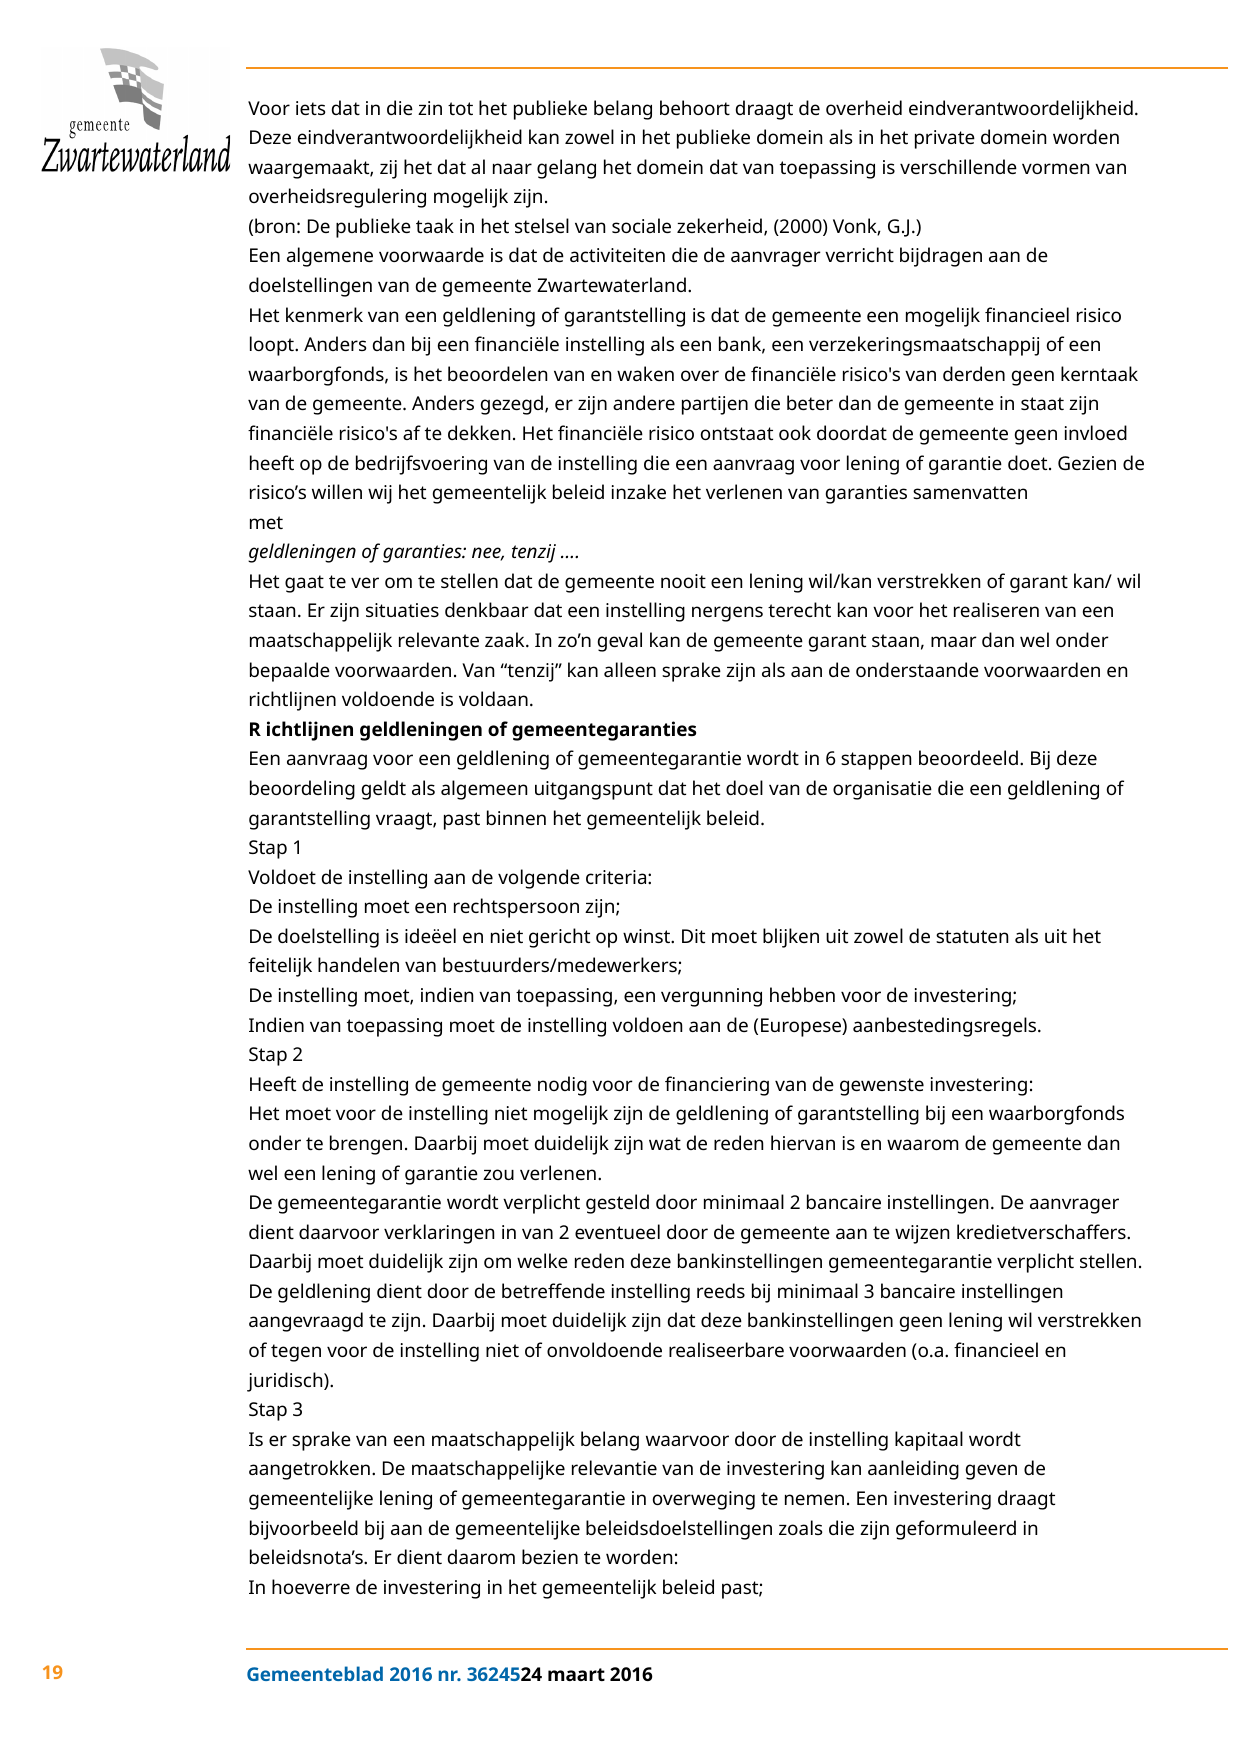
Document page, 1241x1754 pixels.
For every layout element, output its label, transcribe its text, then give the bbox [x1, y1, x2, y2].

text De geldlening dient door de betreffende instelling reeds bij minimaal 3 bancaire instellingen aangevraagd te zijn. Daarbij moet duidelijk zijn dat deze bankinstellingen geen lening wil verstrekken of tegen voor de instelling niet of onvoldoende realiseerbare voorwaarden (o.a. financieel en juridisch). [248, 1278, 1152, 1393]
text geldleningen of garanties: nee, tenzij …. [248, 538, 1152, 564]
text De instelling moet een rechtspersoon zijn; [248, 893, 1152, 919]
text (bron: De publieke taak in het stelsel van sociale zekerheid, (2000) Vonk, G.J.) [248, 213, 1152, 239]
text De doelstelling is ideëel en niet gericht op winst. Dit moet blijken uit zowel de statuten als uit het feitelijk handelen van bestuurders/medewerkers; [248, 923, 1152, 978]
text Het gaat te ver om te stellen dat de gemeente nooit een lening wil/kan verstrekken of garant kan/ wil staan. Er zijn situaties denkbaar dat een instelling nergens terecht kan voor het realiseren van een maatschappelijk relevante zaak. In zo’n geval kan de gemeente garant staan, maar dan wel onder bepaalde voorwaarden. Van “tenzij” kan alleen sprake zijn als aan de onderstaande voorwaarden en richtlijnen voldoende is voldaan. [248, 568, 1152, 712]
text Stap 3 [248, 1396, 1152, 1422]
text In hoeverre de investering in het gemeentelijk beleid past; [248, 1574, 1152, 1600]
text Voor iets dat in die zin tot het publieke belang behoort draagt de overheid eindverantwoordelijkheid. Deze eindverantwoordelijkheid kan zowel in het publieke domein als in het private domein worden waargemaakt, zij het dat al naar gelang het domein dat van toepassing is verschillende vormen van overheidsregulering mogelijk zijn. [248, 95, 1152, 209]
text Stap 1 [248, 834, 1152, 860]
picture [41, 47, 231, 172]
text De gemeentegarantie wordt verplicht gesteld door minimaal 2 bancaire instellingen. De aanvrager dient daarvoor verklaringen in van 2 eventueel door de gemeente aan te wijzen kredietverschaffers. Daarbij moet duidelijk zijn om welke reden deze bankinstellingen gemeentegarantie verplicht stellen. [248, 1189, 1152, 1274]
text Indien van toepassing moet de instelling voldoen aan de (Europese) aanbestedingsregels. [248, 1012, 1152, 1038]
text Is er sprake van een maatschappelijk belang waarvoor door de instelling kapitaal wordt aangetrokken. De maatschappelijke relevantie van de investering kan aanleiding geven de gemeentelijke lening of gemeentegarantie in overweging te nemen. Een investering draagt bijvoorbeeld bij aan de gemeentelijke beleidsdoelstellingen zoals die zijn geformuleerd in beleidsnota’s. Er dient daarom bezien te worden: [248, 1426, 1152, 1570]
text Een aanvraag voor een geldlening of gemeentegarantie wordt in 6 stappen beoordeeld. Bij deze beoordeling geldt als algemeen uitgangspunt dat het doel van de organisatie die een geldlening of garantstelling vraagt, past binnen het gemeentelijk beleid. [248, 746, 1152, 831]
text De instelling moet, indien van toepassing, een vergunning hebben voor de investering; [248, 982, 1152, 1008]
text Een algemene voorwaarde is dat de activiteiten die de aanvrager verricht bijdragen aan de [248, 243, 1152, 268]
text Stap 2 [248, 1041, 1152, 1067]
text met [248, 509, 1152, 535]
text Heeft de instelling de gemeente nodig voor de financiering van de gewenste investering: [248, 1071, 1152, 1097]
text R ichtlijnen geldleningen of gemeentegaranties [248, 716, 1152, 742]
text Het moet voor de instelling niet mogelijk zijn de geldlening of garantstelling bij een waarborgfonds onder te brengen. Daarbij moet duidelijk zijn wat de reden hiervan is en waarom de gemeente dan wel een lening of garantie zou verlenen. [248, 1101, 1152, 1186]
text doelstellingen van de gemeente Zwartewaterland. [248, 272, 1152, 298]
text Het kenmerk van een geldlening of garantstelling is dat de gemeente een mogelijk financieel risico loopt. Anders dan bij een financiële instelling als een bank, een verzekeringsmaatschappij of een waarborgfonds, is het beoordelen van en waken over de financiële risico's van derden geen kerntaak van de gemeente. Anders gezegd, er zijn andere partijen die beter dan de gemeente in staat zijn financiële risico's af te dekken. Het financiële risico ontstaat ook doordat de gemeente geen invloed heeft op de bedrijfsvoering van de instelling die een aanvraag voor lening of garantie doet. Gezien de risico’s willen wij het gemeentelijk beleid inzake het verlenen van garanties samenvatten [248, 302, 1152, 505]
text Voldoet de instelling aan de volgende criteria: [248, 864, 1152, 890]
